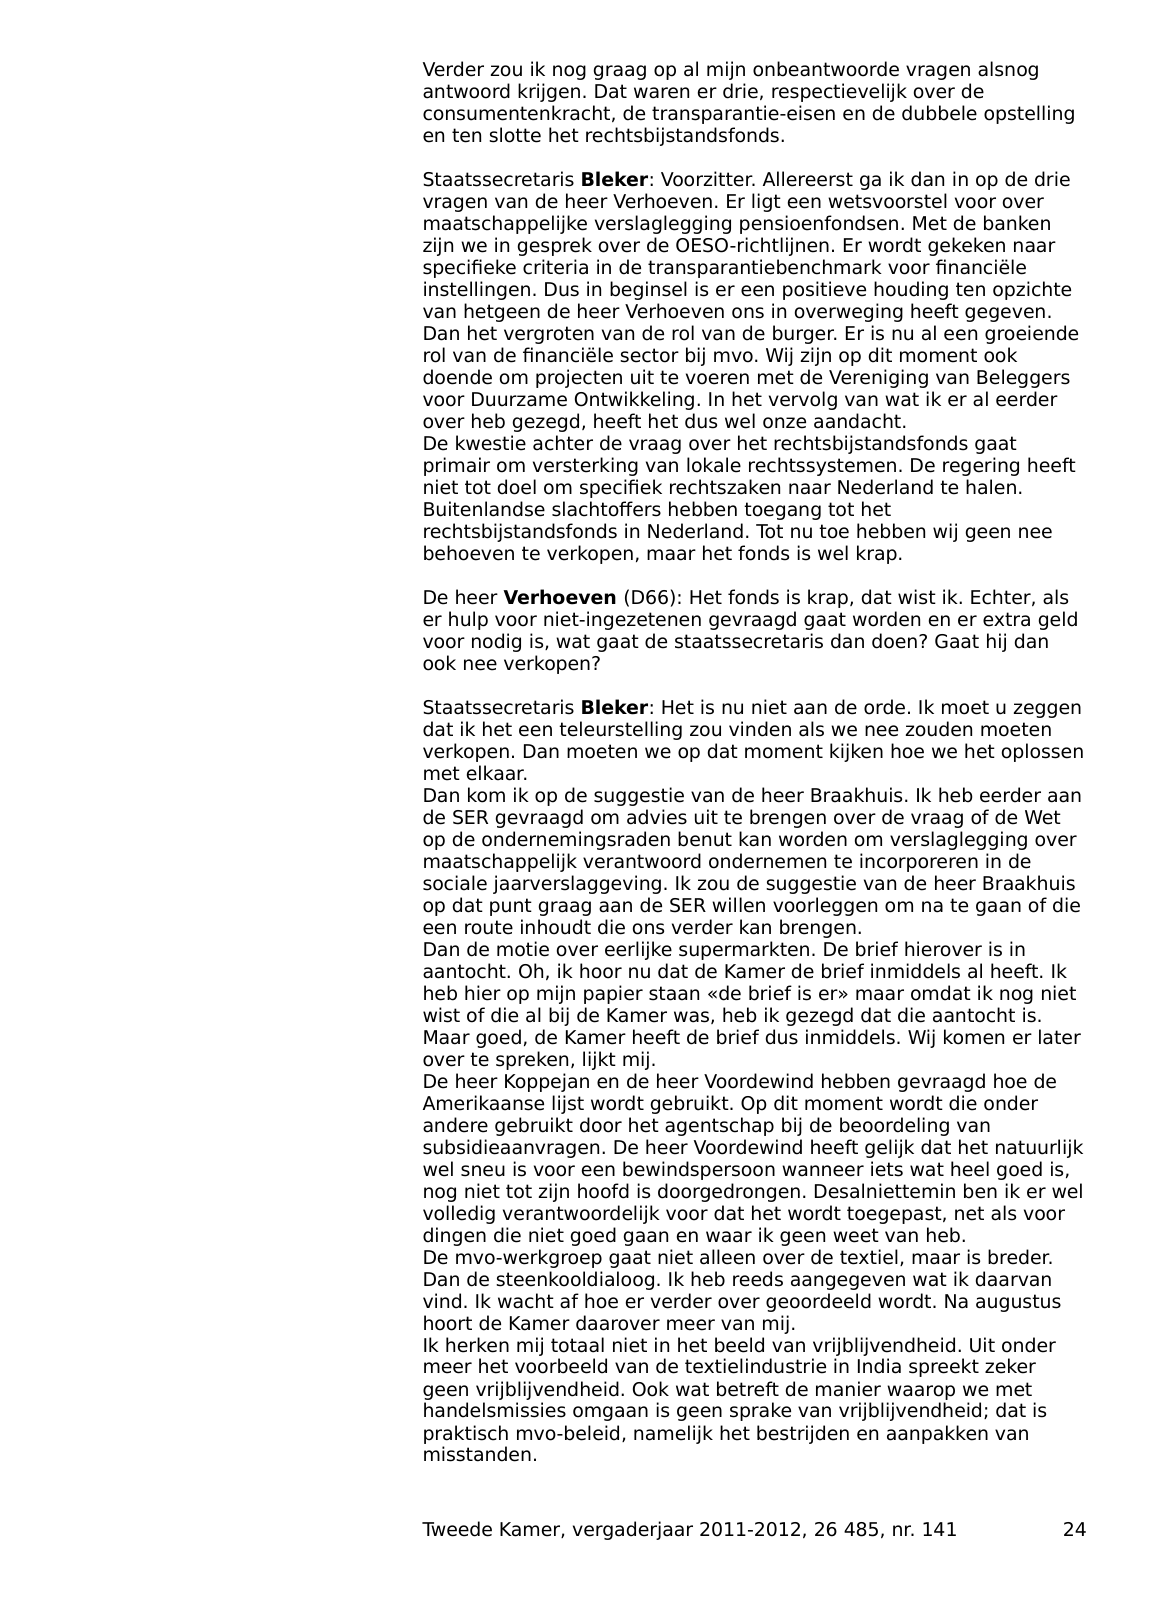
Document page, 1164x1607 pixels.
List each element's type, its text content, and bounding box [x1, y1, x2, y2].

text Staatssecretaris Bleker: Voorzitter. Allereerst ga ik dan in op de drie vragen van de heer Verhoeven. Er ligt een wetsvoorstel voor over maatschappelijke verslaglegging pensioenfondsen. Met de banken zijn we in gesprek over de OESO-richtlijnen. Er wordt gekeken naar specifieke criteria in de transparantiebenchmark voor financiële instellingen. Dus in beginsel is er een positieve houding ten opzichte van hetgeen de heer Verhoeven ons in overweging heeft gegeven. [422, 169, 1087, 323]
text Dan de steenkooldialoog. Ik heb reeds aangegeven wat ik daarvan vind. Ik wacht af hoe er verder over geoordeeld wordt. Na augustus hoort de Kamer daarover meer van mij. [422, 1268, 1087, 1334]
text De heer Verhoeven (D66): Het fonds is krap, dat wist ik. Echter, als er hulp voor niet-ingezetenen gevraagd gaat worden en er extra geld voor nodig is, wat gaat de staatssecretaris dan doen? Gaat hij dan ook nee verkopen? [422, 587, 1087, 675]
text Dan het vergroten van de rol van de burger. Er is nu al een groeiende rol van de financiële sector bij mvo. Wij zijn op dit moment ook doende om projecten uit te voeren met de Vereniging van Beleggers voor Duurzame Ontwikkeling. In het vervolg van wat ik er al eerder over heb gezegd, heeft het dus wel onze aandacht. [422, 323, 1087, 433]
text De mvo-werkgroep gaat niet alleen over de textiel, maar is breder. [422, 1247, 1087, 1268]
text Ik herken mij totaal niet in het beeld van vrijblijvendheid. Uit onder meer het voorbeeld van de textielindustrie in India spreekt zeker geen vrijblijvendheid. Ook wat betreft de manier waarop we met handelsmissies omgaan is geen sprake van vrijblijvendheid; dat is praktisch mvo-beleid, namelijk het bestrijden en aanpakken van misstanden. [422, 1334, 1087, 1466]
text De kwestie achter de vraag over het rechtsbijstandsfonds gaat primair om versterking van lokale rechtssystemen. De regering heeft niet tot doel om specifiek rechtszaken naar Nederland te halen. Buitenlandse slachtoffers hebben toegang tot het rechtsbijstandsfonds in Nederland. Tot nu toe hebben wij geen nee behoeven te verkopen, maar het fonds is wel krap. [422, 433, 1087, 565]
text De heer Koppejan en de heer Voordewind hebben gevraagd hoe de Amerikaanse lijst wordt gebruikt. Op dit moment wordt die onder andere gebruikt door het agentschap bij de beoordeling van subsidieaanvragen. De heer Voordewind heeft gelijk dat het natuurlijk wel sneu is voor een bewindspersoon wanneer iets wat heel goed is, nog niet tot zijn hoofd is doorgedrongen. Desalniettemin ben ik er wel volledig verantwoordelijk voor dat het wordt toegepast, net als voor dingen die niet goed gaan en waar ik geen weet van heb. [422, 1071, 1087, 1247]
text Dan de motie over eerlijke supermarkten. De brief hierover is in aantocht. Oh, ik hoor nu dat de Kamer de brief inmiddels al heeft. Ik heb hier op mijn papier staan «de brief is er» maar omdat ik nog niet wist of die al bij de Kamer was, heb ik gezegd dat die aantocht is. Maar goed, de Kamer heeft de brief dus inmiddels. Wij komen er later over te spreken, lijkt mij. [422, 939, 1087, 1071]
text Staatssecretaris Bleker: Het is nu niet aan de orde. Ik moet u zeggen dat ik het een teleurstelling zou vinden als we nee zouden moeten verkopen. Dan moeten we op dat moment kijken hoe we het oplossen met elkaar. [422, 697, 1087, 785]
text Verder zou ik nog graag op al mijn onbeantwoorde vragen alsnog antwoord krijgen. Dat waren er drie, respectievelijk over de consumentenkracht, de transparantie-eisen en de dubbele opstelling en ten slotte het rechtsbijstandsfonds. [422, 59, 1087, 147]
text Dan kom ik op de suggestie van de heer Braakhuis. Ik heb eerder aan de SER gevraagd om advies uit te brengen over de vraag of de Wet op de ondernemingsraden benut kan worden om verslaglegging over maatschappelijk verantwoord ondernemen te incorporeren in de sociale jaarverslaggeving. Ik zou de suggestie van de heer Braakhuis op dat punt graag aan de SER willen voorleggen om na te gaan of die een route inhoudt die ons verder kan brengen. [422, 785, 1087, 939]
